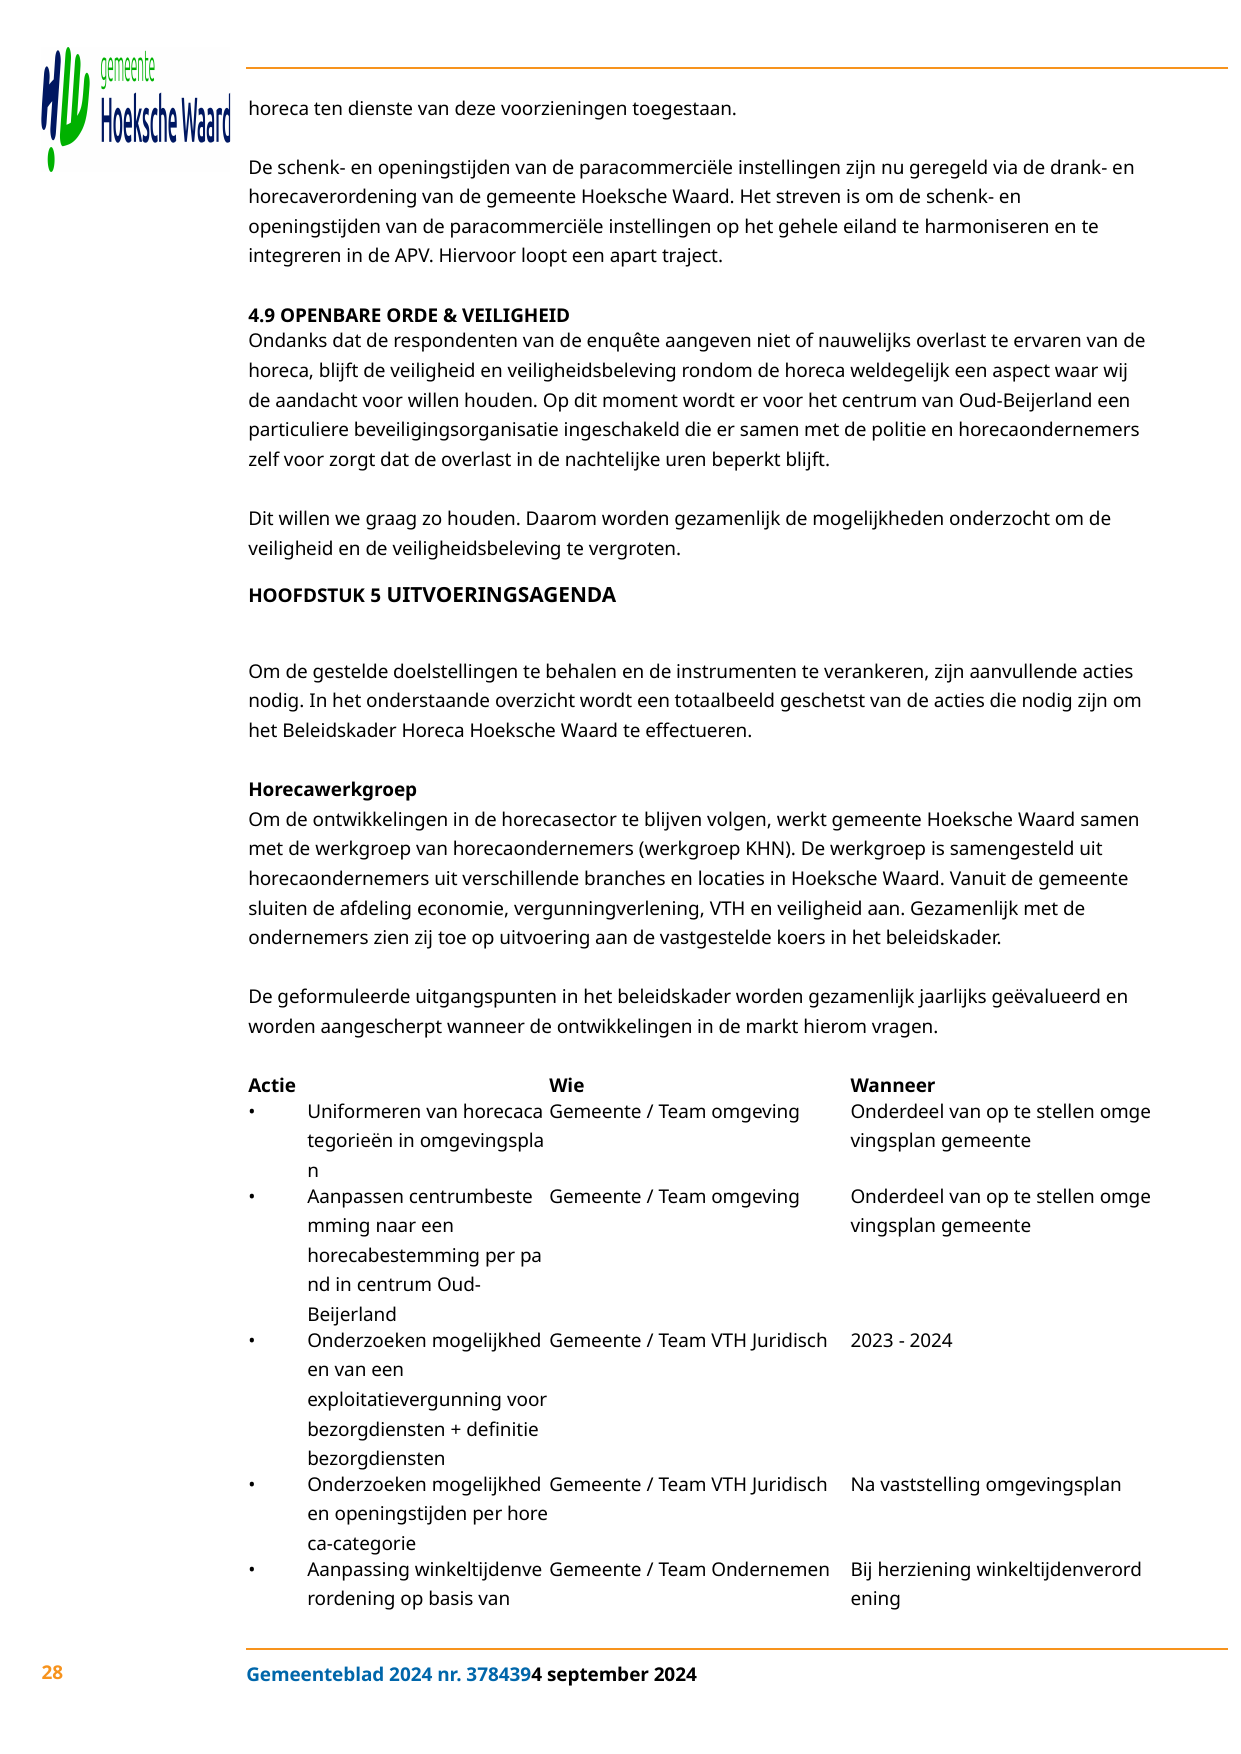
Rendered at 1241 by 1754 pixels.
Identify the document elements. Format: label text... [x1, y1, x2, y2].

text Dit willen we graag zo houden. Daarom worden gezamenlijk de mogelijkheden onderzocht om de veiligheid en de veiligheidsbeleving te vergroten. [248, 505, 1152, 560]
table_cell Onderdeel van op te stellen omgevingsplan gemeente [850, 1098, 1152, 1183]
table_cell Uniformeren van horecacategorieën in omgevingsplan [248, 1098, 549, 1183]
text Om de gestelde doelstellingen te behalen en de instrumenten te verankeren, zijn aanvullende acties nodig. In het onderstaande overzicht wordt een totaalbeeld geschetst van de acties die nodig zijn om het Beleidskader Horeca Hoeksche Waard te effectueren. [248, 658, 1152, 743]
table_cell Na vaststelling omgevingsplan [850, 1471, 1152, 1556]
table_header Wanneer [850, 1072, 1152, 1098]
text 4.9 OPENBARE ORDE & VEILIGHEID [248, 302, 1152, 328]
table_cell Gemeente / Team VTH Juridisch [549, 1471, 850, 1556]
table_cell Gemeente / Team Ondernemen [549, 1556, 850, 1611]
table_header Actie [248, 1072, 549, 1098]
text Ondanks dat de respondenten van de enquête aangeven niet of nauwelijks overlast te ervaren van de horeca, blijft de veiligheid en veiligheidsbeleving rondom de horeca weldegelijk een aspect waar wij de aandacht voor willen houden. Op dit moment wordt er voor het centrum van Oud-Beijerland een particuliere beveiligingsorganisatie ingeschakeld die er samen met de politie en horecaondernemers zelf voor zorgt dat de overlast in de nachtelijke uren beperkt blijft. [248, 328, 1152, 472]
table_cell Gemeente / Team omgeving [549, 1183, 850, 1327]
text horeca ten dienste van deze voorzieningen toegestaan. [248, 95, 1152, 121]
text Om de ontwikkelingen in de horecasector te blijven volgen, werkt gemeente Hoeksche Waard samen met de werkgroep van horecaondernemers (werkgroep KHN). De werkgroep is samengesteld uit horecaondernemers uit verschillende branches en locaties in Hoeksche Waard. Vanuit de gemeente sluiten de afdeling economie, vergunningverlening, VTH en veiligheid aan. Gezamenlijk met de ondernemers zien zij toe op uitvoering aan de vastgestelde koers in het beleidskader. [248, 806, 1152, 950]
text Horecawerkgroep [248, 776, 1152, 802]
table_header Wie [549, 1072, 850, 1098]
table_cell 2023 - 2024 [850, 1327, 1152, 1471]
picture [41, 47, 231, 172]
table_cell Onderdeel van op te stellen omgevingsplan gemeente [850, 1183, 1152, 1327]
text De geformuleerde uitgangspunten in het beleidskader worden gezamenlijk jaarlijks geëvalueerd en worden aangescherpt wanneer de ontwikkelingen in de markt hierom vragen. [248, 983, 1152, 1039]
table_cell Gemeente / Team omgeving [549, 1098, 850, 1183]
table_cell Onderzoeken mogelijkheden openingstijden per horeca-categorie [248, 1471, 549, 1556]
table_cell Onderzoeken mogelijkheden van een exploitatievergunning voor bezorgdiensten + definitie bezorgdiensten [248, 1327, 549, 1471]
table_cell Aanpassen centrumbestemming naar een horecabestemming per pand in centrum Oud-Beijerland [248, 1183, 549, 1327]
table_cell Gemeente / Team VTH Juridisch [549, 1327, 850, 1471]
text HOOFDSTUK 5 UITVOERINGSAGENDA [248, 580, 1152, 609]
text De schenk- en openingstijden van de paracommerciële instellingen zijn nu geregeld via de drank- en horecaverordening van de gemeente Hoeksche Waard. Het streven is om de schenk- en openingstijden van de paracommerciële instellingen op het gehele eiland te harmoniseren en te integreren in de APV. Hiervoor loopt een apart traject. [248, 154, 1152, 268]
table_cell Aanpassing winkeltijdenverordening op basis van [248, 1556, 549, 1611]
table_cell Bij herziening winkeltijdenverordening [850, 1556, 1152, 1611]
